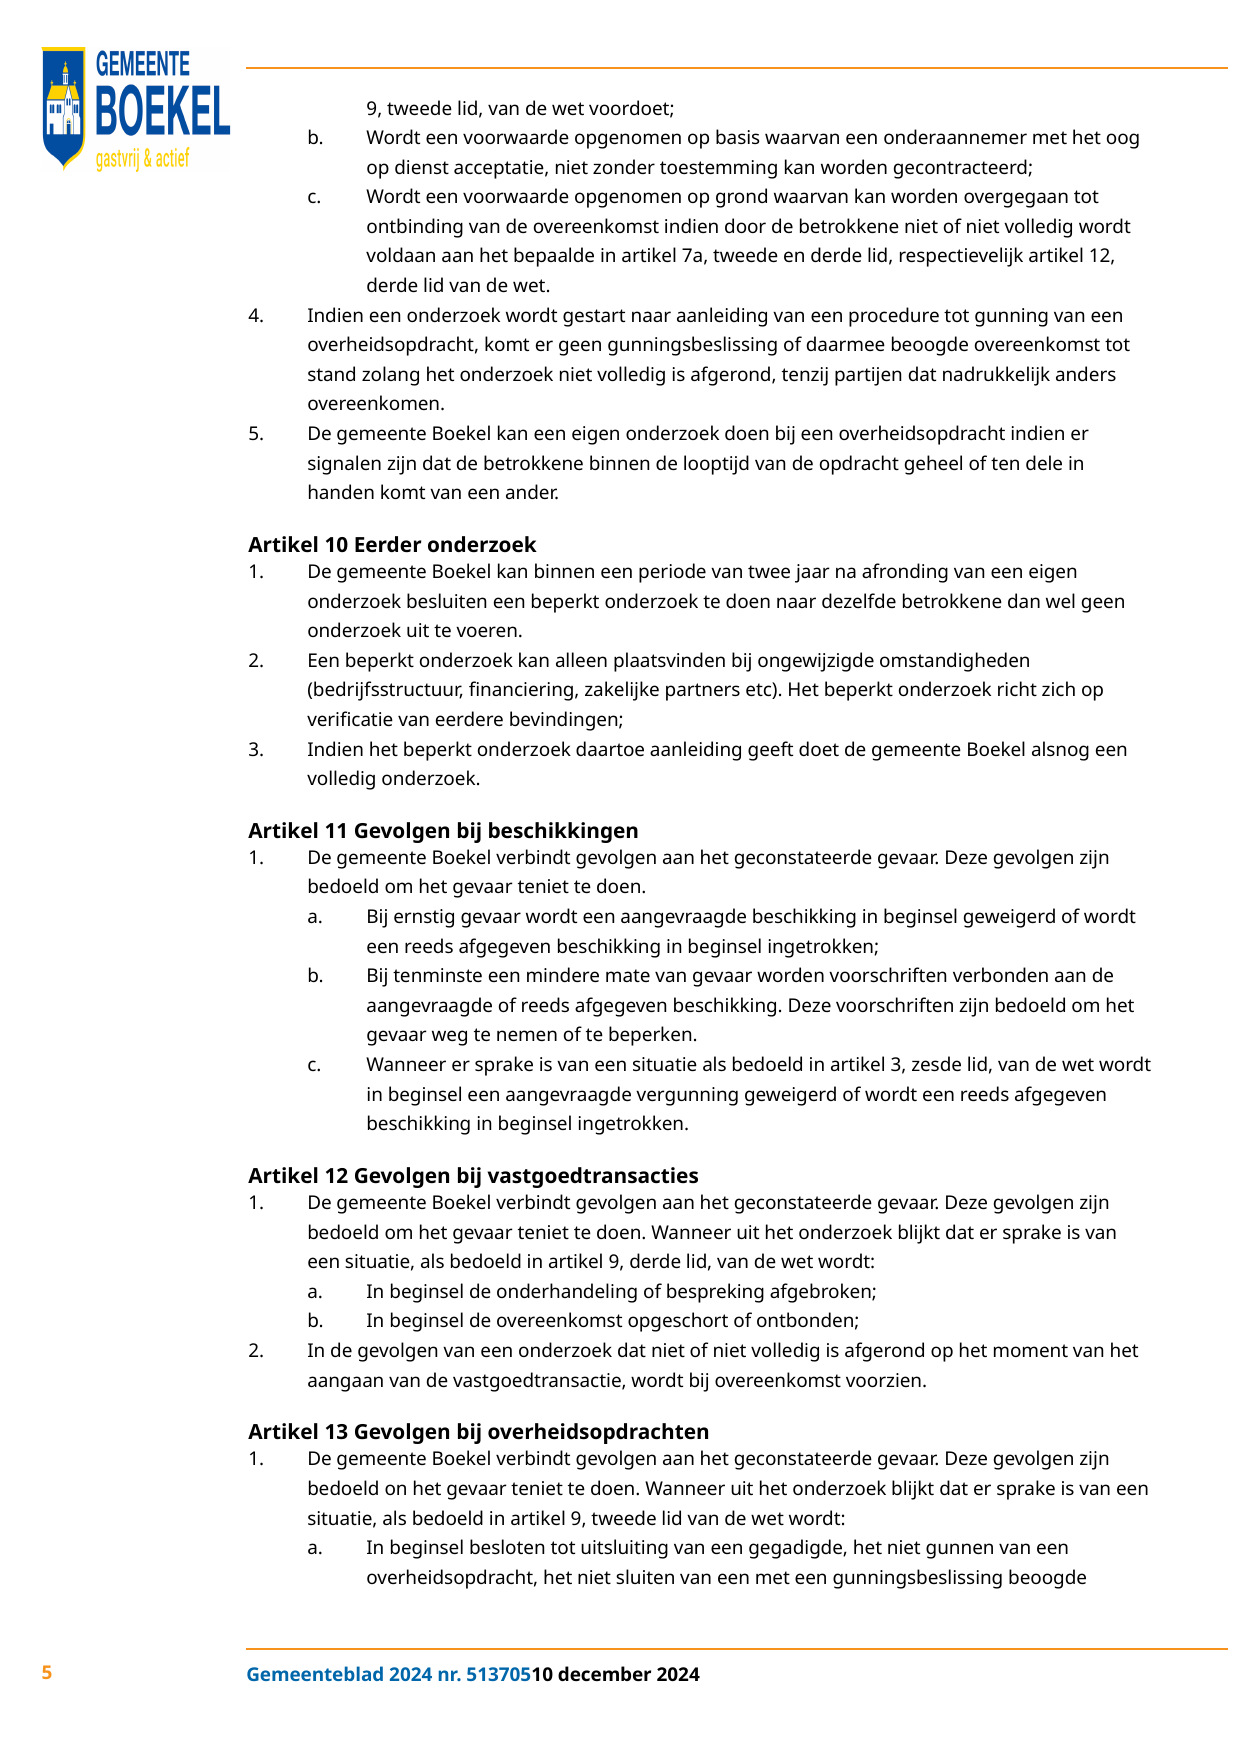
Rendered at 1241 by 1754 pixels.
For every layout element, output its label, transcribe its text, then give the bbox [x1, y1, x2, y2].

list Wordt een voorwaarde opgenomen op basis waarvan een onderaannemer met het oog op dienst acceptatie, niet zonder toestemming kan worden gecontracteerd; [307, 124, 1152, 180]
list In beginsel de overeenkomst opgeschort of ontbonden; [307, 1308, 1152, 1333]
text Artikel 10 Eerder onderzoek [248, 530, 1152, 558]
list De gemeente Boekel verbindt gevolgen aan het geconstateerde gevaar. Deze gevolgen zijn bedoeld on het gevaar teniet te doen. Wanneer uit het onderzoek blijkt dat er sprake is van een situatie, als bedoeld in artikel 9, tweede lid van de wet wordt: [248, 1446, 1152, 1531]
list Indien een onderzoek wordt gestart naar aanleiding van een procedure tot gunning van een overheidsopdracht, komt er geen gunningsbeslissing of daarmee beoogde overeenkomst tot stand zolang het onderzoek niet volledig is afgerond, tenzij partijen dat nadrukkelijk anders overeenkomen. [248, 302, 1152, 416]
picture [41, 47, 231, 172]
list In beginsel de onderhandeling of bespreking afgebroken; [307, 1278, 1152, 1304]
list Bij tenminste een mindere mate van gevaar worden voorschriften verbonden aan de aangevraagde of reeds afgegeven beschikking. Deze voorschriften zijn bedoeld om het gevaar weg te nemen of te beperken. [307, 962, 1152, 1047]
list In beginsel besloten tot uitsluiting van een gegadigde, het niet gunnen van een overheidsopdracht, het niet sluiten van een met een gunningsbeslissing beoogde [307, 1534, 1152, 1590]
list De gemeente Boekel kan een eigen onderzoek doen bij een overheidsopdracht indien er signalen zijn dat de betrokkene binnen de looptijd van de opdracht geheel of ten dele in handen komt van een ander. [248, 420, 1152, 505]
list Een beperkt onderzoek kan alleen plaatsvinden bij ongewijzigde omstandigheden (bedrijfsstructuur, financiering, zakelijke partners etc). Het beperkt onderzoek richt zich op verificatie van eerdere bevindingen; [248, 647, 1152, 732]
list De gemeente Boekel verbindt gevolgen aan het geconstateerde gevaar. Deze gevolgen zijn bedoeld om het gevaar teniet te doen. Wanneer uit het onderzoek blijkt dat er sprake is van een situatie, als bedoeld in artikel 9, derde lid, van de wet wordt: [248, 1189, 1152, 1274]
text Artikel 13 Gevolgen bij overheidsopdrachten [248, 1417, 1152, 1446]
list Wordt een voorwaarde opgenomen op grond waarvan kan worden overgegaan tot ontbinding van de overeenkomst indien door de betrokkene niet of niet volledig wordt voldaan aan het bepaalde in artikel 7a, tweede en derde lid, respectievelijk artikel 12, derde lid van de wet. [307, 183, 1152, 298]
list Bij ernstig gevaar wordt een aangevraagde beschikking in beginsel geweigerd of wordt een reeds afgegeven beschikking in beginsel ingetrokken; [307, 903, 1152, 959]
list In de gevolgen van een onderzoek dat niet of niet volledig is afgerond op het moment van het aangaan van de vastgoedtransactie, wordt bij overeenkomst voorzien. [248, 1337, 1152, 1392]
text Artikel 12 Gevolgen bij vastgoedtransacties [248, 1161, 1152, 1189]
list De gemeente Boekel verbindt gevolgen aan het geconstateerde gevaar. Deze gevolgen zijn bedoeld om het gevaar teniet te doen. [248, 844, 1152, 899]
list 9, tweede lid, van de wet voordoet; [307, 95, 1152, 121]
list Wanneer er sprake is van een situatie als bedoeld in artikel 3, zesde lid, van de wet wordt in beginsel een aangevraagde vergunning geweigerd of wordt een reeds afgegeven beschikking in beginsel ingetrokken. [307, 1051, 1152, 1136]
list Indien het beperkt onderzoek daartoe aanleiding geeft doet de gemeente Boekel alsnog een volledig onderzoek. [248, 736, 1152, 791]
text Artikel 11 Gevolgen bij beschikkingen [248, 816, 1152, 844]
list De gemeente Boekel kan binnen een periode van twee jaar na afronding van een eigen onderzoek besluiten een beperkt onderzoek te doen naar dezelfde betrokkene dan wel geen onderzoek uit te voeren. [248, 558, 1152, 643]
